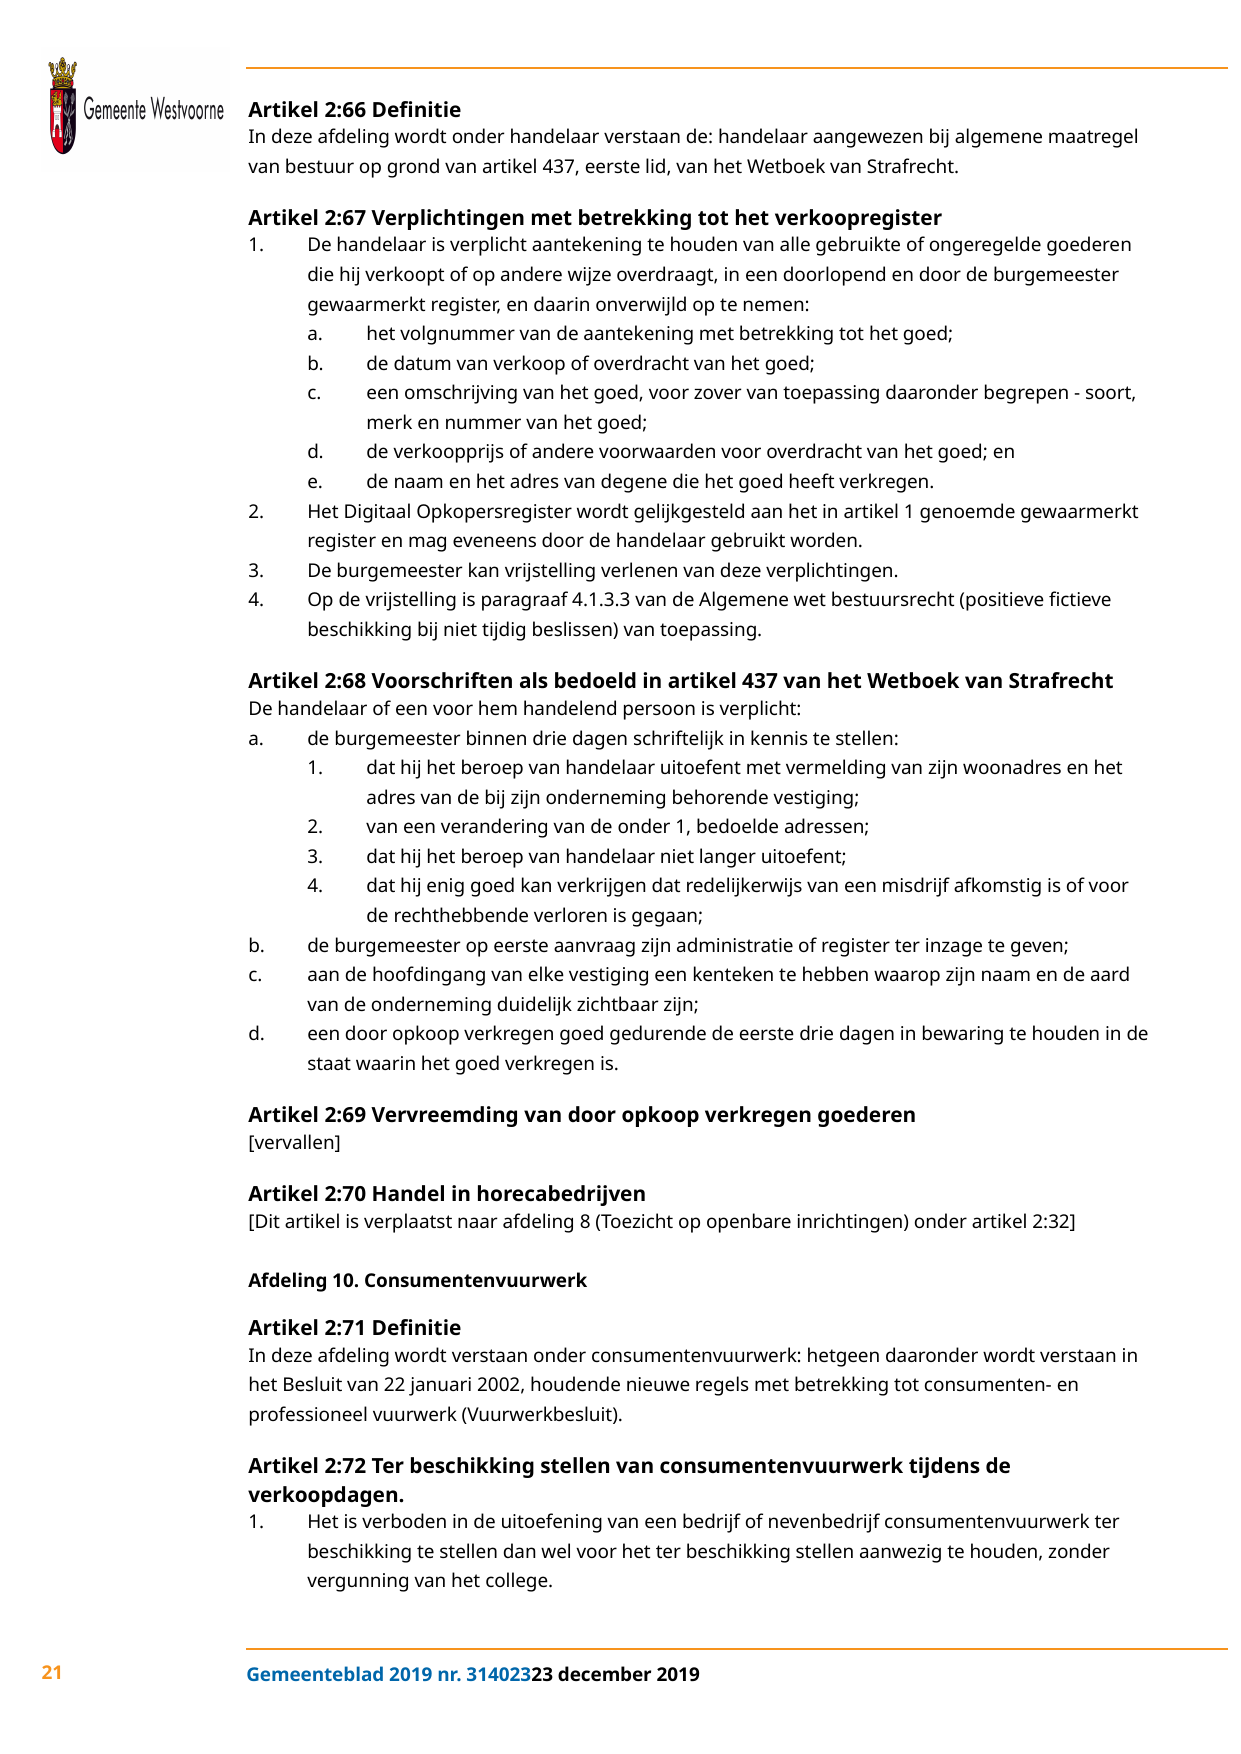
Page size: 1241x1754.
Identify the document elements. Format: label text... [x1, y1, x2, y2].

list de burgemeester binnen drie dagen schriftelijk in kennis te stellen: [248, 725, 1152, 750]
list aan de hoofdingang van elke vestiging een kenteken te hebben waarop zijn naam en de aard van de onderneming duidelijk zichtbaar zijn; [248, 961, 1152, 1017]
text Artikel 2:70 Handel in horecabedrijven [248, 1179, 1152, 1208]
list het volgnummer van de aantekening met betrekking tot het goed; [307, 320, 1152, 346]
list De handelaar is verplicht aantekening te houden van alle gebruikte of ongeregelde goederen die hij verkoopt of op andere wijze overdraagt, in een doorlopend en door de burgemeester gewaarmerkt register, en daarin onverwijld op te nemen: [248, 232, 1152, 317]
text Artikel 2:71 Definitie [248, 1313, 1152, 1342]
text Artikel 2:67 Verplichtingen met betrekking tot het verkoopregister [248, 203, 1152, 232]
list dat hij enig goed kan verkrijgen dat redelijkerwijs van een misdrijf afkomstig is of voor de rechthebbende verloren is gegaan; [307, 873, 1152, 928]
list de verkoopprijs of andere voorwaarden voor overdracht van het goed; en [307, 439, 1152, 464]
text [vervallen] [248, 1129, 1152, 1155]
text Artikel 2:68 Voorschriften als bedoeld in artikel 437 van het Wetboek van Strafrecht [248, 667, 1152, 695]
text De handelaar of een voor hem handelend persoon is verplicht: [248, 695, 1152, 721]
text [Dit artikel is verplaatst naar afdeling 8 (Toezicht op openbare inrichtingen) onder artikel 2:32] [248, 1208, 1152, 1233]
list een door opkoop verkregen goed gedurende de eerste drie dagen in bewaring te houden in de staat waarin het goed verkregen is. [248, 1021, 1152, 1076]
list dat hij het beroep van handelaar niet langer uitoefent; [307, 843, 1152, 869]
list De burgemeester kan vrijstelling verlenen van deze verplichtingen. [248, 557, 1152, 583]
text In deze afdeling wordt verstaan onder consumentenvuurwerk: hetgeen daaronder wordt verstaan in het Besluit van 22 januari 2002, houdende nieuwe regels met betrekking tot consumenten- en professioneel vuurwerk (Vuurwerkbesluit). [248, 1342, 1152, 1427]
list Het is verboden in de uitoefening van een bedrijf of nevenbedrijf consumentenvuurwerk ter beschikking te stellen dan wel voor het ter beschikking stellen aanwezig te houden, zonder vergunning van het college. [248, 1508, 1152, 1593]
text Afdeling 10. Consumentenvuurwerk [248, 1267, 1152, 1293]
list een omschrijving van het goed, voor zover van toepassing daaronder begrepen - soort, merk en nummer van het goed; [307, 379, 1152, 435]
list de burgemeester op eerste aanvraag zijn administratie of register ter inzage te geven; [248, 932, 1152, 957]
list de datum van verkoop of overdracht van het goed; [307, 350, 1152, 376]
picture [41, 47, 231, 172]
list de naam en het adres van degene die het goed heeft verkregen. [307, 468, 1152, 494]
list Op de vrijstelling is paragraaf 4.1.3.3 van de Algemene wet bestuursrecht (positieve fictieve beschikking bij niet tijdig beslissen) van toepassing. [248, 587, 1152, 642]
text Artikel 2:69 Vervreemding van door opkoop verkregen goederen [248, 1101, 1152, 1129]
list dat hij het beroep van handelaar uitoefent met vermelding van zijn woonadres en het adres van de bij zijn onderneming behorende vestiging; [307, 754, 1152, 809]
text Artikel 2:72 Ter beschikking stellen van consumentenvuurwerk tijdens de verkoopdagen. [248, 1452, 1152, 1508]
list van een verandering van de onder 1, bedoelde adressen; [307, 813, 1152, 839]
list Het Digitaal Opkopersregister wordt gelijkgesteld aan het in artikel 1 genoemde gewaarmerkt register en mag eveneens door de handelaar gebruikt worden. [248, 498, 1152, 553]
text Artikel 2:66 Definitie [248, 95, 1152, 123]
text In deze afdeling wordt onder handelaar verstaan de: handelaar aangewezen bij algemene maatregel van bestuur op grond van artikel 437, eerste lid, van het Wetboek van Strafrecht. [248, 123, 1152, 178]
